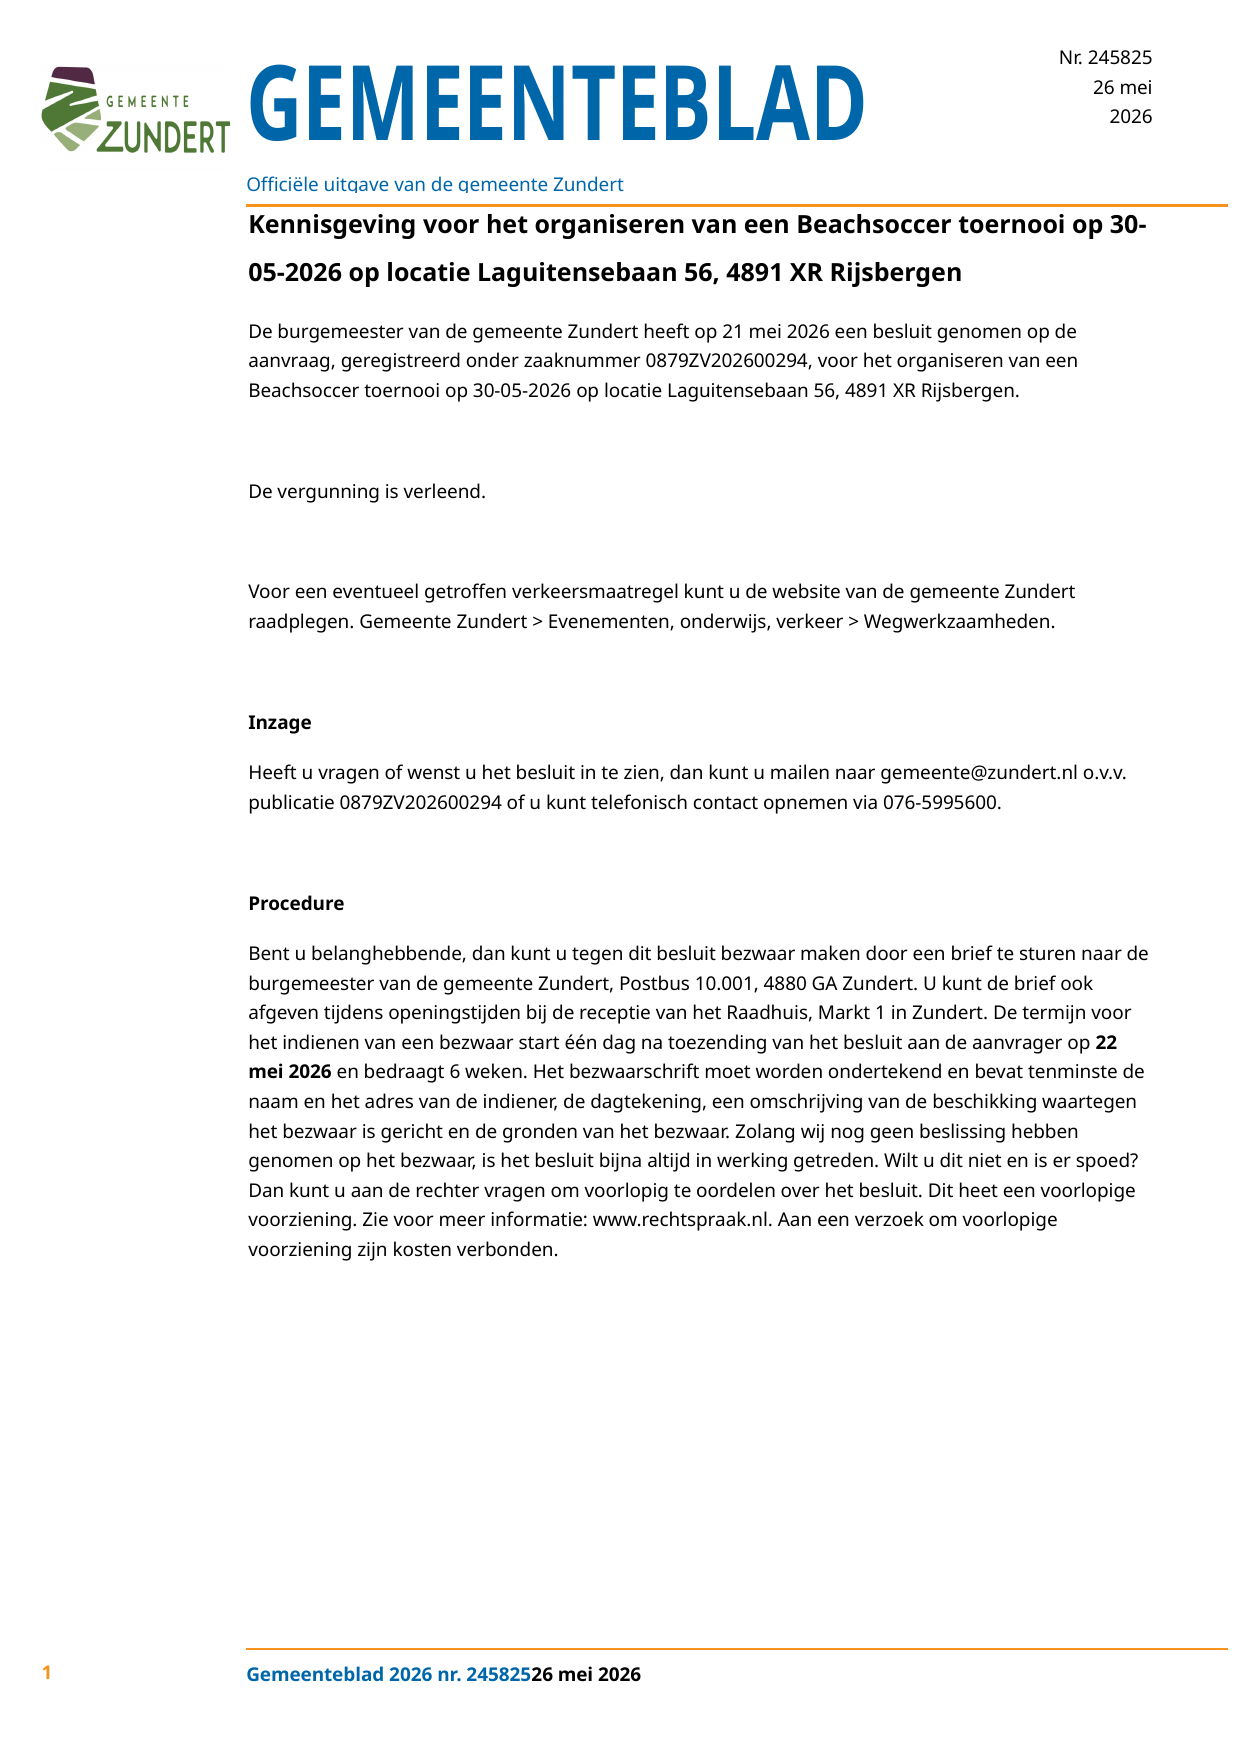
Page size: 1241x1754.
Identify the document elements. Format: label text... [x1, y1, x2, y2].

picture [41, 47, 231, 172]
text De vergunning is verleend. [248, 478, 1152, 504]
text Bent u belanghebbende, dan kunt u tegen dit besluit bezwaar maken door een brief te sturen naar de burgemeester van de gemeente Zundert, Postbus 10.001, 4880 GA Zundert. U kunt de brief ook afgeven tijdens openingstijden bij de receptie van het Raadhuis, Markt 1 in Zundert. De termijn voor het indienen van een bezwaar start één dag na toezending van het besluit aan de aanvrager op 22 mei 2026 en bedraagt 6 weken. Het bezwaarschrift moet worden ondertekend en bevat tenminste de naam en het adres van de indiener, de dagtekening, een omschrijving van de beschikking waartegen het bezwaar is gericht en de gronden van het bezwaar. Zolang wij nog geen beslissing hebben genomen op het bezwaar, is het besluit bijna altijd in werking getreden. Wilt u dit niet en is er spoed? Dan kunt u aan de rechter vragen om voorlopig te oordelen over het besluit. Dit heet een voorlopige voorziening. Zie voor meer informatie: www.rechtspraak.nl. Aan een verzoek om voorlopige voorziening zijn kosten verbonden. [248, 940, 1152, 1262]
text De burgemeester van de gemeente Zundert heeft op 21 mei 2026 een besluit genomen op de aanvraag, geregistreerd onder zaaknummer 0879ZV202600294, voor het organiseren van een Beachsoccer toernooi op 30-05-2026 op locatie Laguitensebaan 56, 4891 XR Rijsbergen. [248, 318, 1152, 403]
text Inzage [248, 709, 1152, 735]
text Kennisgeving voor het organiseren van een Beachsoccer toernooi op 30-05-2026 op locatie Laguitensebaan 56, 4891 XR Rijsbergen [248, 207, 1152, 288]
text Voor een eventueel getroffen verkeersmaatregel kunt u de website van de gemeente Zundert raadplegen. Gemeente Zundert > Evenementen, onderwijs, verkeer > Wegwerkzaamheden. [248, 579, 1152, 634]
text Procedure [248, 890, 1152, 916]
text Heeft u vragen of wenst u het besluit in te zien, dan kunt u mailen naar gemeente@zundert.nl o.v.v. publicatie 0879ZV202600294 of u kunt telefonisch contact opnemen via 076-5995600. [248, 759, 1152, 815]
